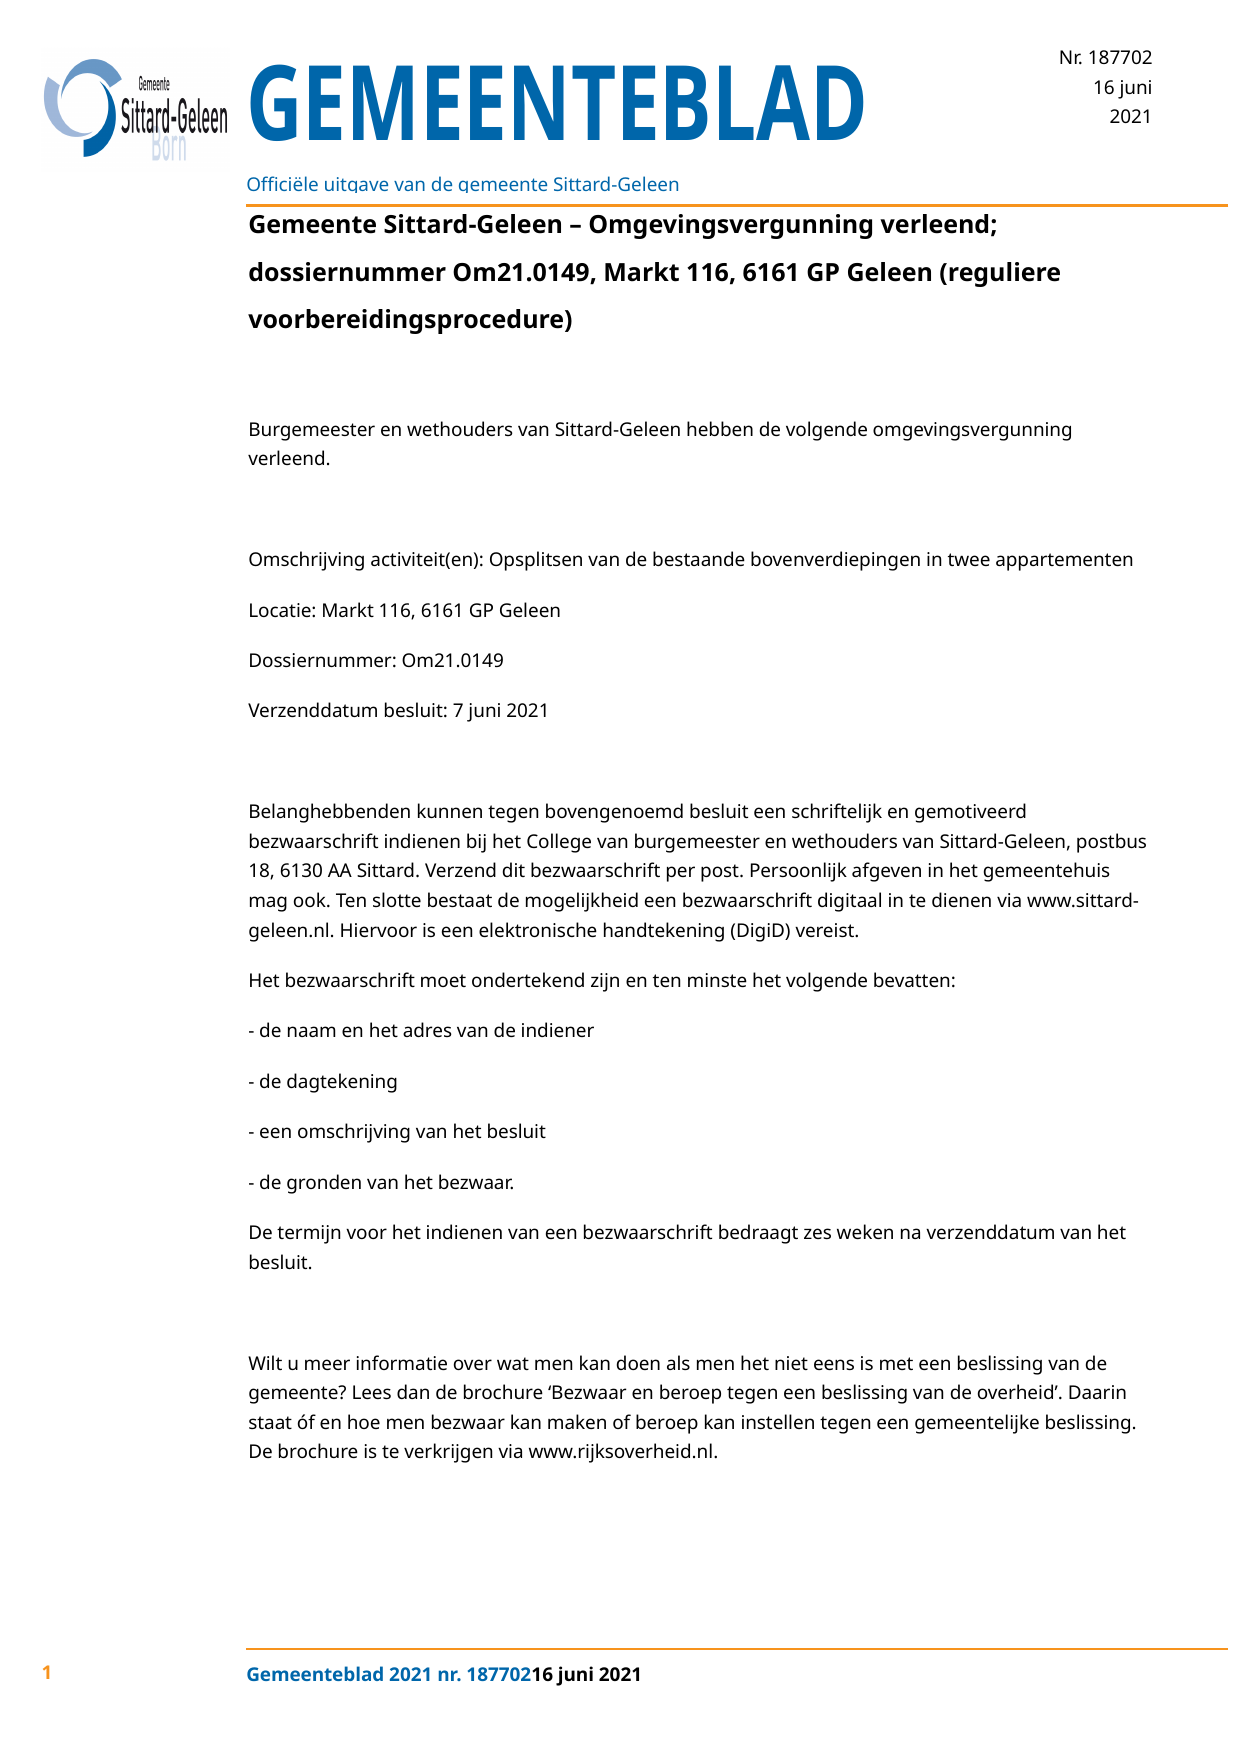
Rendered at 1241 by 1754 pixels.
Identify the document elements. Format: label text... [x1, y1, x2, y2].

text De termijn voor het indienen van een bezwaarschrift bedraagt zes weken na verzenddatum van het besluit. [248, 1219, 1152, 1274]
text - een omschrijving van het besluit [248, 1118, 1152, 1144]
text Het bezwaarschrift moet ondertekend zijn en ten minste het volgende bevatten: [248, 967, 1152, 993]
text - de naam en het adres van de indiener [248, 1018, 1152, 1043]
text Omschrijving activiteit(en): Opsplitsen van de bestaande bovenverdiepingen in twee appartementen [248, 546, 1152, 572]
text - de gronden van het bezwaar. [248, 1169, 1152, 1194]
text Verzenddatum besluit: 7 juni 2021 [248, 698, 1152, 723]
text - de dagtekening [248, 1068, 1152, 1094]
text Belanghebbenden kunnen tegen bovengenoemd besluit een schriftelijk en gemotiveerd bezwaarschrift indienen bij het College van burgemeester en wethouders van Sittard-Geleen, postbus 18, 6130 AA Sittard. Verzend dit bezwaarschrift per post. Persoonlijk afgeven in het gemeentehuis mag ook. Ten slotte bestaat de mogelijkheid een bezwaarschrift digitaal in te dienen via www.sittard-geleen.nl. Hiervoor is een elektronische handtekening (DigiD) vereist. [248, 798, 1152, 942]
text Wilt u meer informatie over wat men kan doen als men het niet eens is met een beslissing van de gemeente? Lees dan de brochure ‘Bezwaar en beroep tegen een beslissing van de overheid’. Daarin staat óf en hoe men bezwaar kan maken of beroep kan instellen tegen een gemeentelijke beslissing. De brochure is te verkrijgen via www.rijksoverheid.nl. [248, 1350, 1152, 1464]
text Burgemeester en wethouders van Sittard-Geleen hebben de volgende omgevingsvergunning verleend. [248, 416, 1152, 471]
text Gemeente Sittard-Geleen – Omgevingsvergunning verleend; dossiernummer Om21.0149, Markt 116, 6161 GP Geleen (reguliere voorbereidingsprocedure) [248, 207, 1152, 336]
text Locatie: Markt 116, 6161 GP Geleen [248, 597, 1152, 622]
picture [41, 47, 231, 172]
text Dossiernummer: Om21.0149 [248, 647, 1152, 673]
